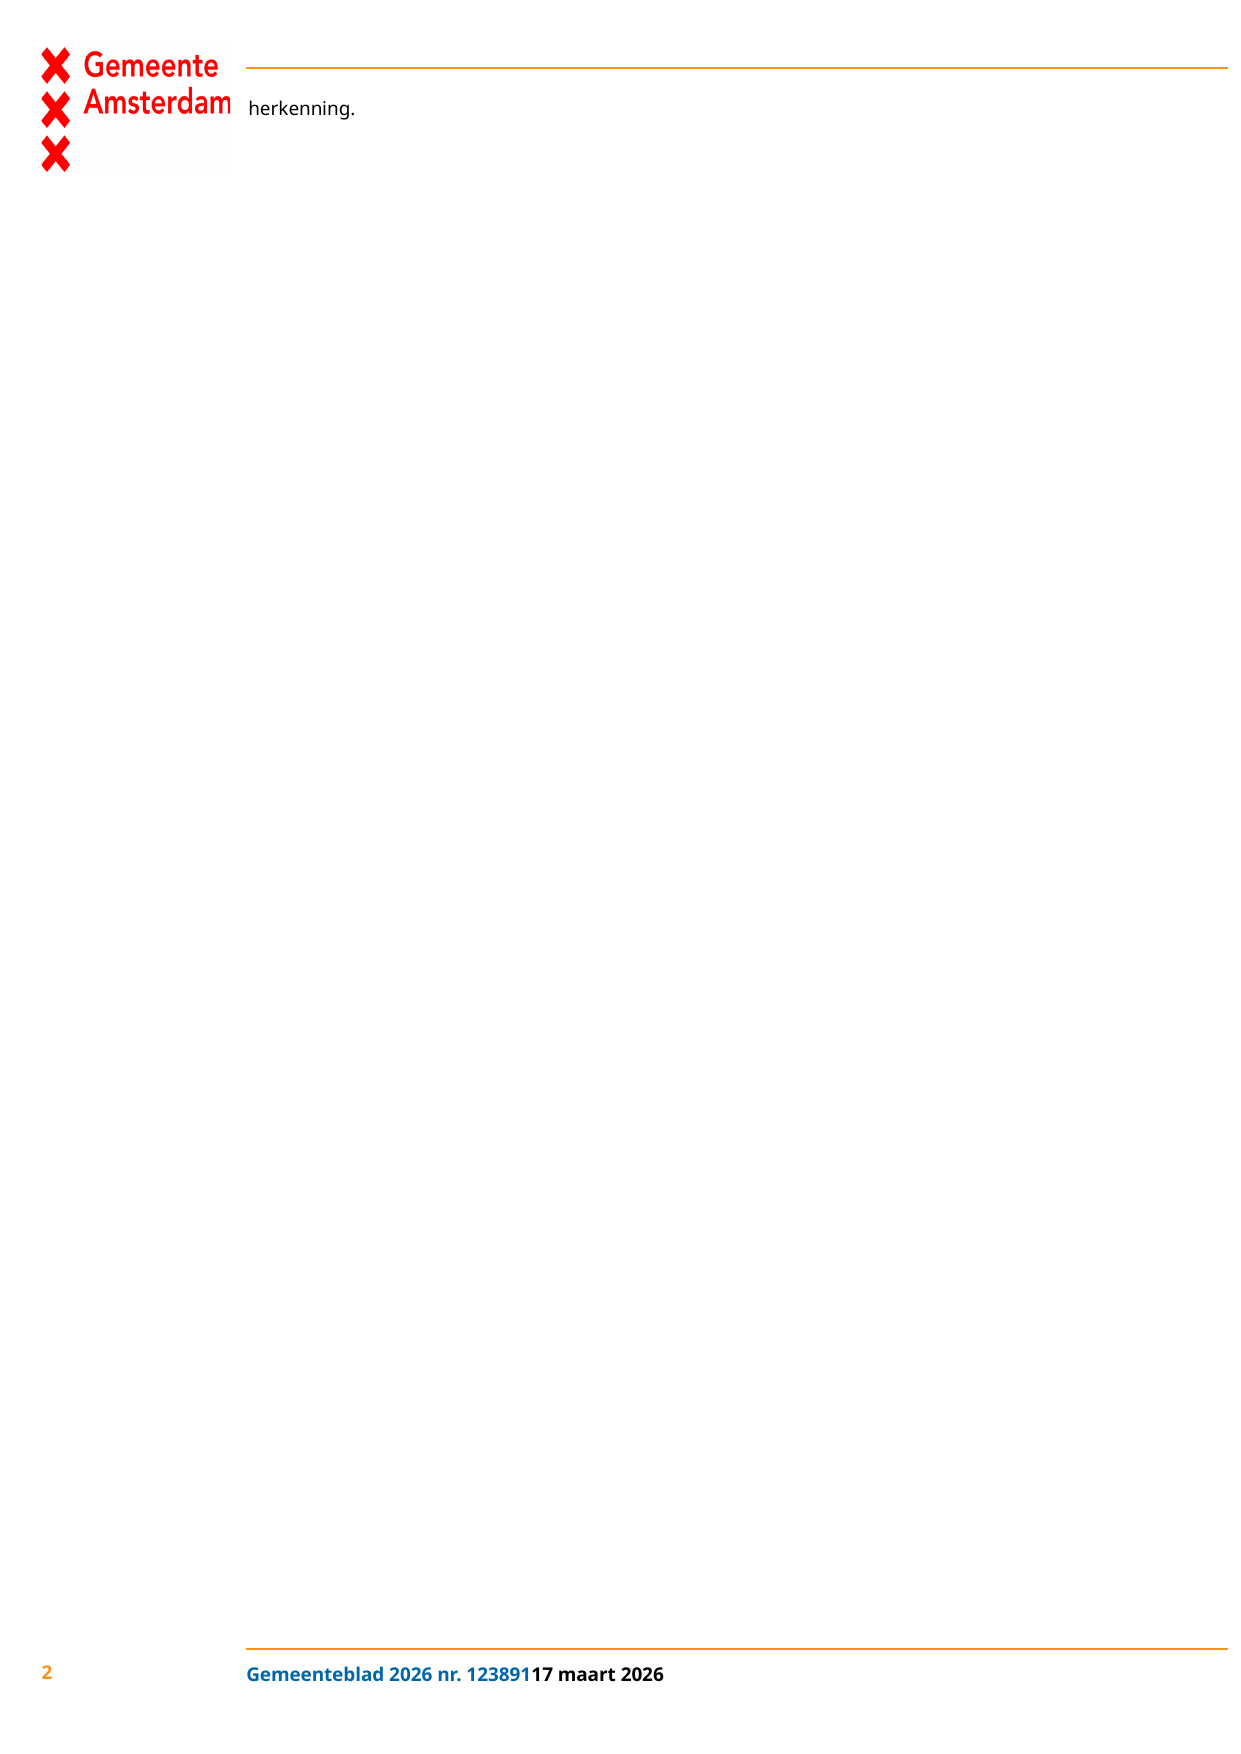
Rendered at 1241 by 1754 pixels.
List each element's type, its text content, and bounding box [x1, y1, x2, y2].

text herkenning. [248, 95, 1152, 121]
picture [41, 47, 231, 172]
